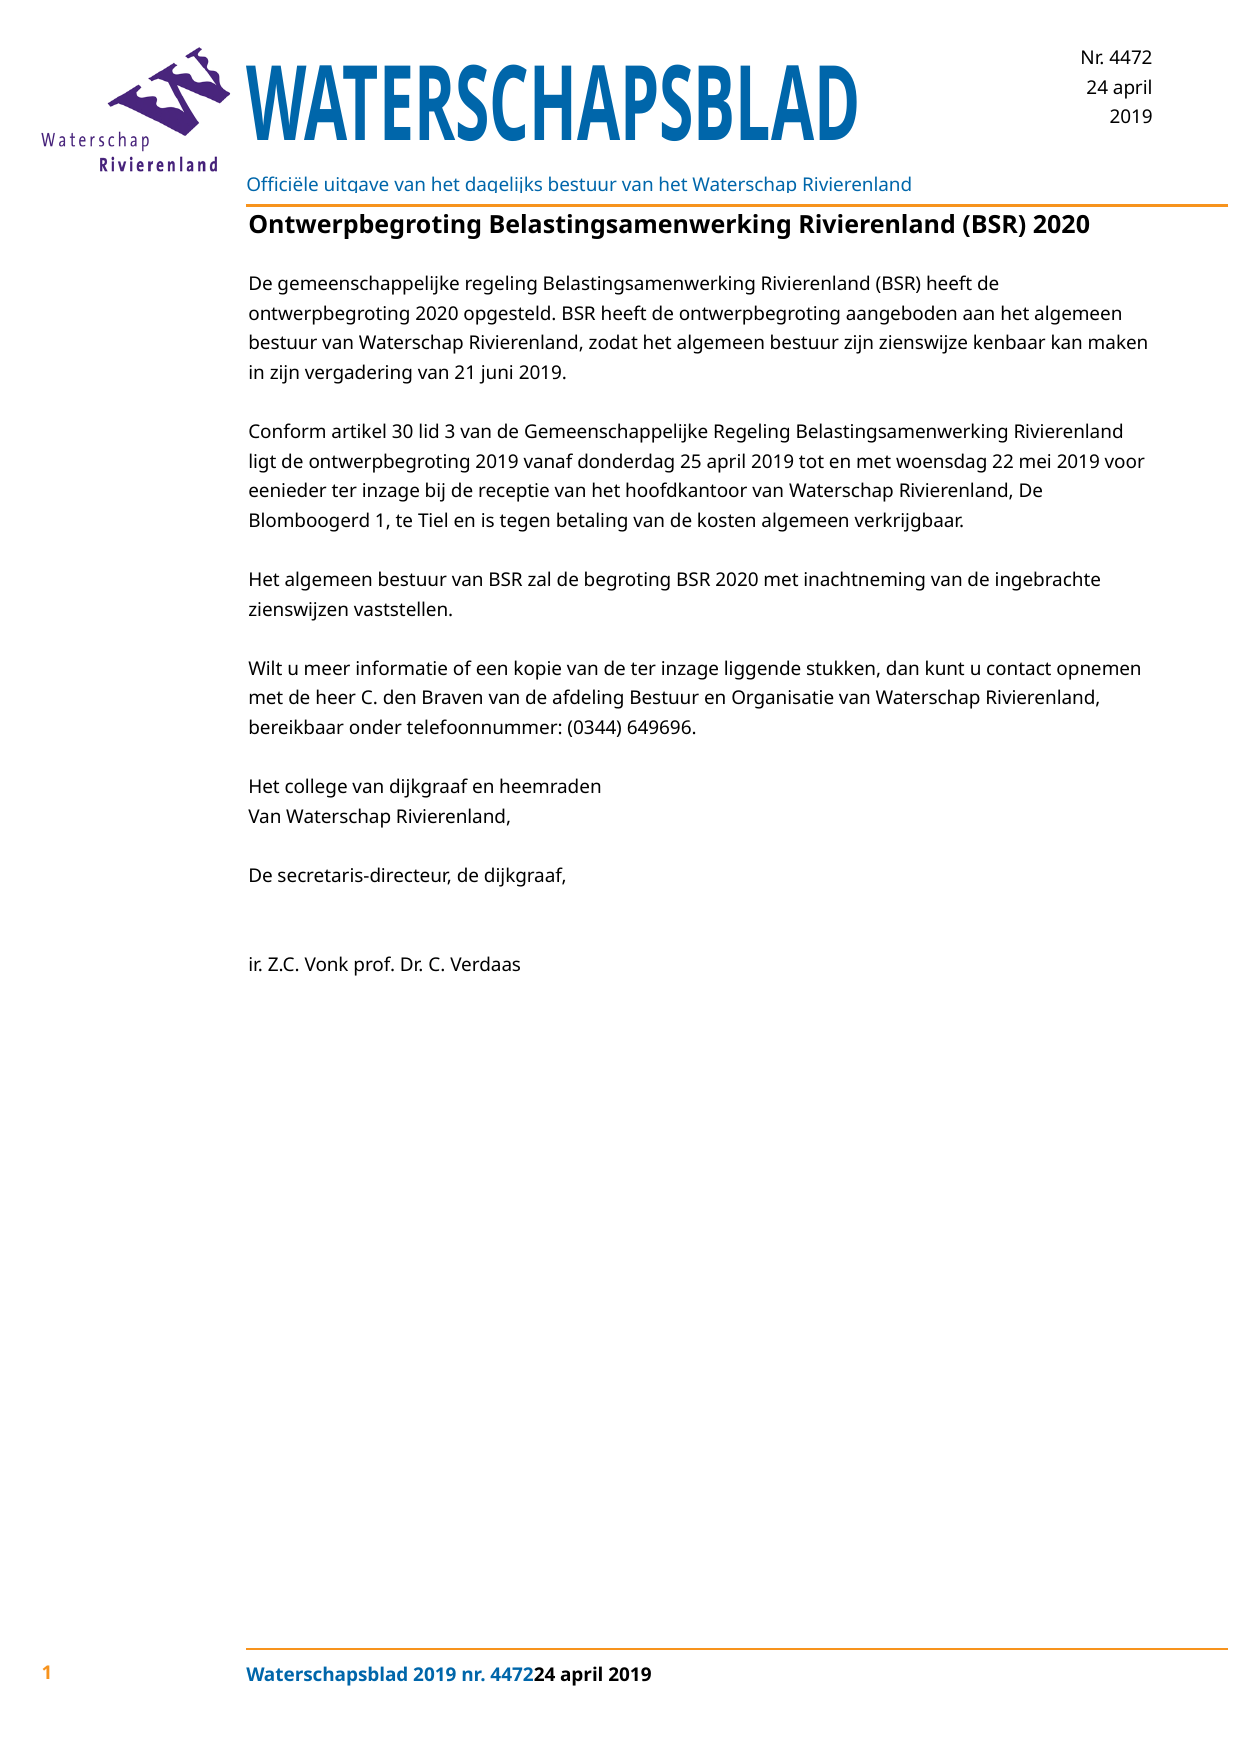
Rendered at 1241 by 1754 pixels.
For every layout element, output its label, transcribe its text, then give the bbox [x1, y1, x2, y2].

text Van Waterschap Rivierenland, [248, 803, 1152, 828]
text De secretaris-directeur, de dijkgraaf, [248, 862, 1152, 888]
text Het algemeen bestuur van BSR zal de begroting BSR 2020 met inachtneming van de ingebrachte zienswijzen vaststellen. [248, 566, 1152, 621]
text Het college van dijkgraaf en heemraden [248, 773, 1152, 799]
text De gemeenschappelijke regeling Belastingsamenwerking Rivierenland (BSR) heeft de ontwerpbegroting 2020 opgesteld. BSR heeft de ontwerpbegroting aangeboden aan het algemeen bestuur van Waterschap Rivierenland, zodat het algemeen bestuur zijn zienswijze kenbaar kan maken in zijn vergadering van 21 juni 2019. [248, 270, 1152, 385]
text Ontwerpbegroting Belastingsamenwerking Rivierenland (BSR) 2020 [248, 207, 1152, 241]
text Conform artikel 30 lid 3 van de Gemeenschappelijke Regeling Belastingsamenwerking Rivierenland ligt de ontwerpbegroting 2019 vanaf donderdag 25 april 2019 tot en met woensdag 22 mei 2019 voor eenieder ter inzage bij de receptie van het hoofdkantoor van Waterschap Rivierenland, De Blomboogerd 1, te Tiel en is tegen betaling van de kosten algemeen verkrijgbaar. [248, 418, 1152, 533]
text ir. Z.C. Vonk prof. Dr. C. Verdaas [248, 951, 1152, 976]
text Wilt u meer informatie of een kopie van de ter inzage liggende stukken, dan kunt u contact opnemen met de heer C. den Braven van de afdeling Bestuur en Organisatie van Waterschap Rivierenland, bereikbaar onder telefoonnummer: (0344) 649696. [248, 655, 1152, 740]
picture [41, 47, 231, 172]
